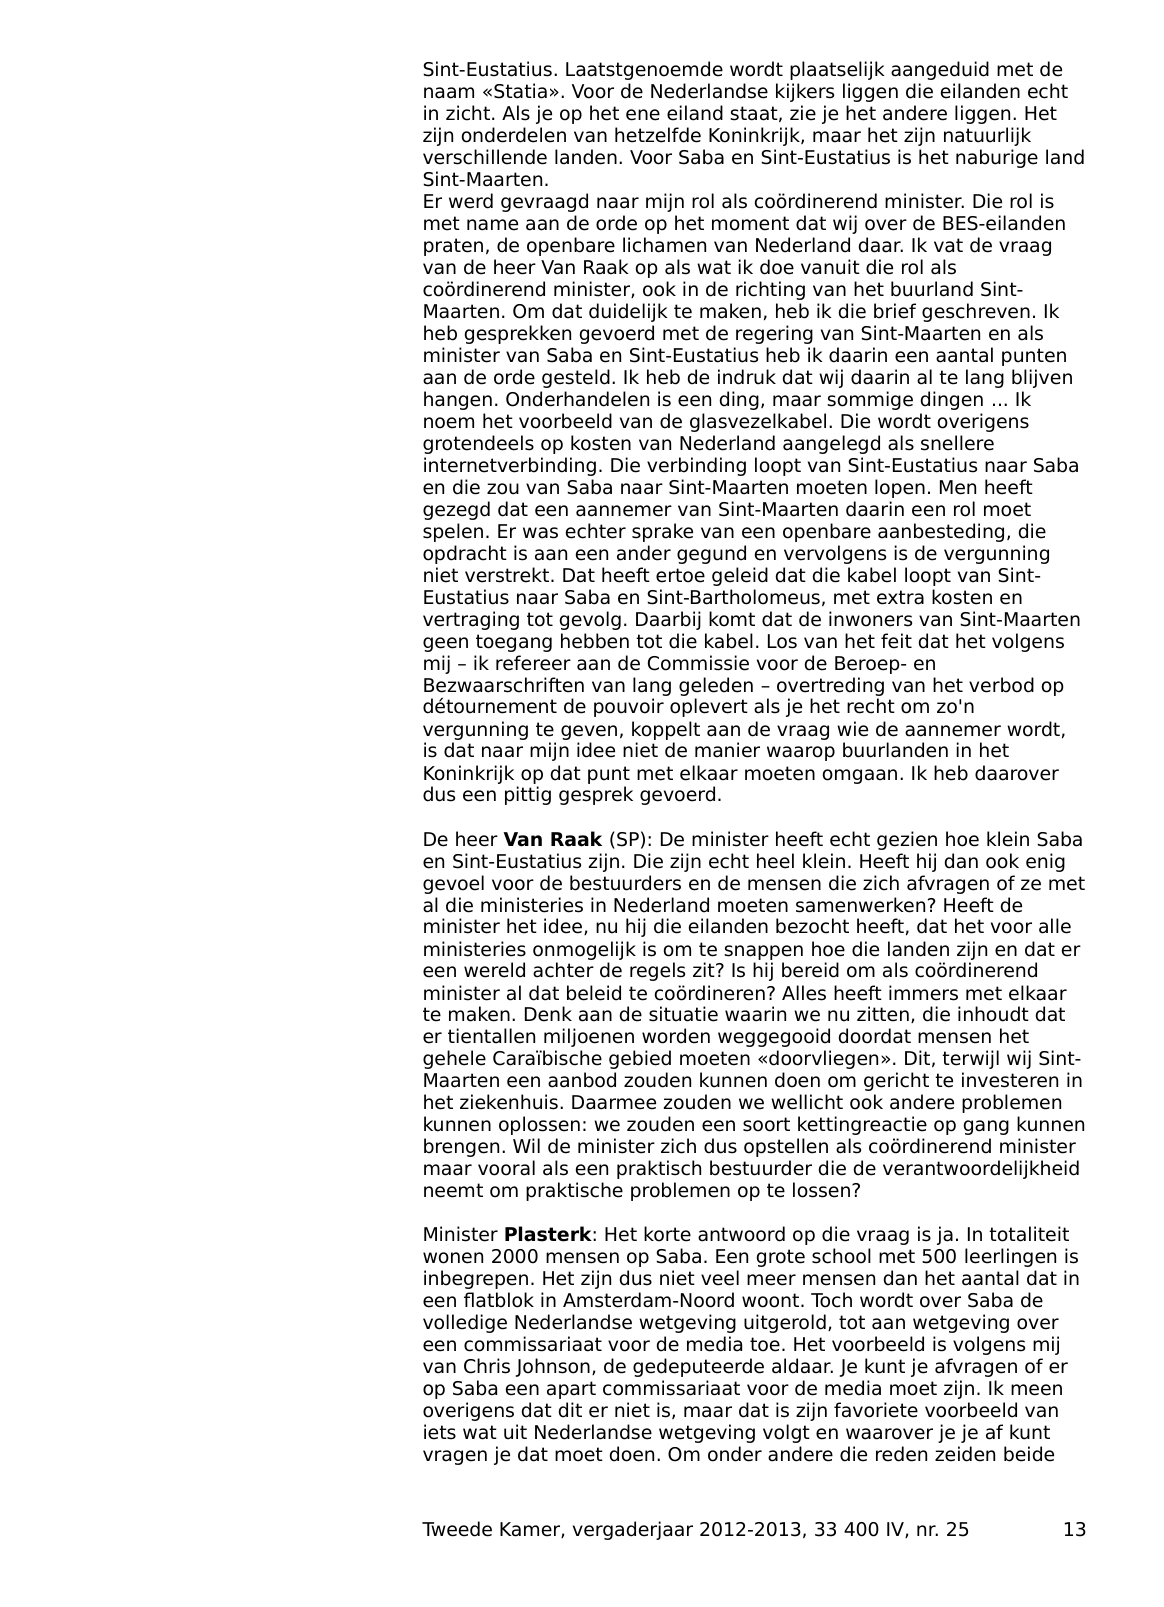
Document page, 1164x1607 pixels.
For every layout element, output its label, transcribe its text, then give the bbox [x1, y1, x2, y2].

text De heer Van Raak (SP): De minister heeft echt gezien hoe klein Saba en Sint-Eustatius zijn. Die zijn echt heel klein. Heeft hij dan ook enig gevoel voor de bestuurders en de mensen die zich afvragen of ze met al die ministeries in Nederland moeten samenwerken? Heeft de minister het idee, nu hij die eilanden bezocht heeft, dat het voor alle ministeries onmogelijk is om te snappen hoe die landen zijn en dat er een wereld achter de regels zit? Is hij bereid om als coördinerend minister al dat beleid te coördineren? Alles heeft immers met elkaar te maken. Denk aan de situatie waarin we nu zitten, die inhoudt dat er tientallen miljoenen worden weggegooid doordat mensen het gehele Caraïbische gebied moeten «doorvliegen». Dit, terwijl wij Sint-Maarten een aanbod zouden kunnen doen om gericht te investeren in het ziekenhuis. Daarmee zouden we wellicht ook andere problemen kunnen oplossen: we zouden een soort kettingreactie op gang kunnen brengen. Wil de minister zich dus opstellen als coördinerend minister maar vooral als een praktisch bestuurder die de verantwoordelijkheid neemt om praktische problemen op te lossen? [422, 828, 1087, 1202]
text Minister Plasterk: Het korte antwoord op die vraag is ja. In totaliteit wonen 2000 mensen op Saba. Een grote school met 500 leerlingen is inbegrepen. Het zijn dus niet veel meer mensen dan het aantal dat in een flatblok in Amsterdam-Noord woont. Toch wordt over Saba de volledige Nederlandse wetgeving uitgerold, tot aan wetgeving over een commissariaat voor de media toe. Het voorbeeld is volgens mij van Chris Johnson, de gedeputeerde aldaar. Je kunt je afvragen of er op Saba een apart commissariaat voor de media moet zijn. Ik meen overigens dat dit er niet is, maar dat is zijn favoriete voorbeeld van iets wat uit Nederlandse wetgeving volgt en waarover je je af kunt vragen je dat moet doen. Om onder andere die reden zeiden beide [422, 1224, 1087, 1466]
text Er werd gevraagd naar mijn rol als coördinerend minister. Die rol is met name aan de orde op het moment dat wij over de BES-eilanden praten, de openbare lichamen van Nederland daar. Ik vat de vraag van de heer Van Raak op als wat ik doe vanuit die rol als coördinerend minister, ook in de richting van het buurland Sint-Maarten. Om dat duidelijk te maken, heb ik die brief geschreven. Ik heb gesprekken gevoerd met de regering van Sint-Maarten en als minister van Saba en Sint-Eustatius heb ik daarin een aantal punten aan de orde gesteld. Ik heb de indruk dat wij daarin al te lang blijven hangen. Onderhandelen is een ding, maar sommige dingen ... Ik noem het voorbeeld van de glasvezelkabel. Die wordt overigens grotendeels op kosten van Nederland aangelegd als snellere internetverbinding. Die verbinding loopt van Sint-Eustatius naar Saba en die zou van Saba naar Sint-Maarten moeten lopen. Men heeft gezegd dat een aannemer van Sint-Maarten daarin een rol moet spelen. Er was echter sprake van een openbare aanbesteding, die opdracht is aan een ander gegund en vervolgens is de vergunning niet verstrekt. Dat heeft ertoe geleid dat die kabel loopt van Sint-Eustatius naar Saba en Sint-Bartholomeus, met extra kosten en vertraging tot gevolg. Daarbij komt dat de inwoners van Sint-Maarten geen toegang hebben tot die kabel. Los van het feit dat het volgens mij – ik refereer aan de Commissie voor de Beroep- en Bezwaarschriften van lang geleden – overtreding van het verbod op détournement de pouvoir oplevert als je het recht om zo'n vergunning te geven, koppelt aan de vraag wie de aannemer wordt, is dat naar mijn idee niet de manier waarop buurlanden in het Koninkrijk op dat punt met elkaar moeten omgaan. Ik heb daarover dus een pittig gesprek gevoerd. [422, 191, 1087, 806]
text Sint-Eustatius. Laatstgenoemde wordt plaatselijk aangeduid met de naam «Statia». Voor de Nederlandse kijkers liggen die eilanden echt in zicht. Als je op het ene eiland staat, zie je het andere liggen. Het zijn onderdelen van hetzelfde Koninkrijk, maar het zijn natuurlijk verschillende landen. Voor Saba en Sint-Eustatius is het naburige land Sint-Maarten. [422, 59, 1087, 191]
